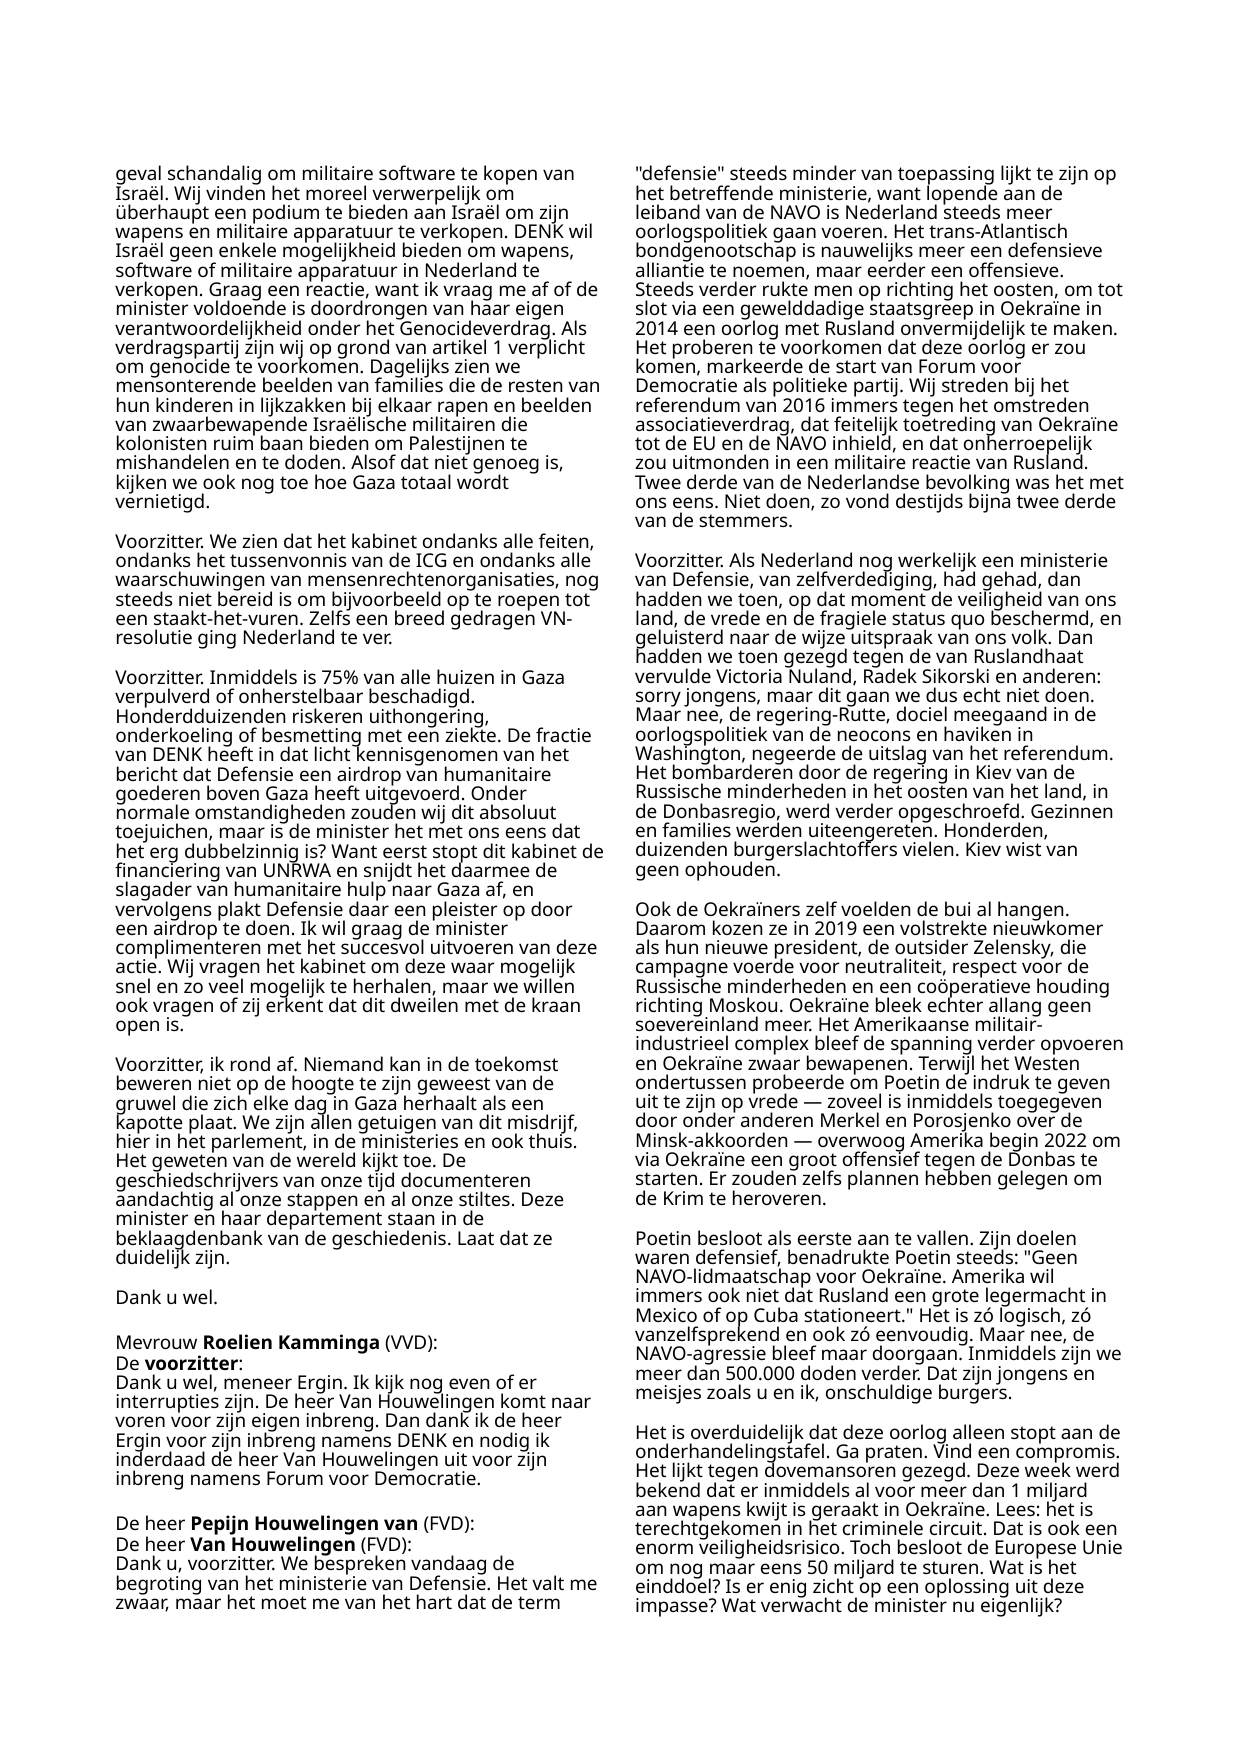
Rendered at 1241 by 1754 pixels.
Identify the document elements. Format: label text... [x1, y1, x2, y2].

text Dank u, voorzitter. We bespreken vandaag de begroting van het ministerie van Defensie. Het valt me zwaar, maar het moet me van het hart dat de term [115, 1555, 605, 1613]
text De heer Pepijn Houwelingen van (FVD): [115, 1510, 605, 1536]
text Voorzitter. Als Nederland nog werkelijk een ministerie van Defensie, van zelfverdediging, had gehad, dan hadden we toen, op dat moment de veiligheid van ons land, de vrede en de fragiele status quo beschermd, en geluisterd naar de wijze uitspraak van ons volk. Dan hadden we toen gezegd tegen de van Ruslandhaat vervulde Victoria Nuland, Radek Sikorski en anderen: sorry jongens, maar dit gaan we dus echt niet doen. Maar nee, de regering-Rutte, dociel meegaand in de oorlogspolitiek van de neocons en haviken in Washington, negeerde de uitslag van het referendum. Het bombarderen door de regering in Kiev van de Russische minderheden in het oosten van het land, in de Donbasregio, werd verder opgeschroefd. Gezinnen en families werden uiteengereten. Honderden, duizenden burgerslachtoffers vielen. Kiev wist van geen ophouden. [635, 552, 1125, 880]
text Voorzitter, ik rond af. Niemand kan in de toekomst beweren niet op de hoogte te zijn geweest van de gruwel die zich elke dag in Gaza herhaalt als een kapotte plaat. We zijn allen getuigen van dit misdrijf, hier in het parlement, in de ministeries en ook thuis. Het geweten van de wereld kijkt toe. De geschiedschrijvers van onze tijd documenteren aandachtig al onze stappen en al onze stiltes. Deze minister en haar departement staan in de beklaagdenbank van de geschiedenis. Laat dat ze duidelijk zijn. [115, 1056, 605, 1268]
text Dank u wel, meneer Ergin. Ik kijk nog even of er interrupties zijn. De heer Van Houwelingen komt naar voren voor zijn eigen inbreng. Dan dank ik de heer Ergin voor zijn inbreng namens DENK en nodig ik inderdaad de heer Van Houwelingen uit voor zijn inbreng namens Forum voor Democratie. [115, 1374, 605, 1489]
text Voorzitter. We zien dat het kabinet ondanks alle feiten, ondanks het tussenvonnis van de ICG en ondanks alle waarschuwingen van mensenrechtenorganisaties, nog steeds niet bereid is om bijvoorbeeld op te roepen tot een staakt-het-vuren. Zelfs een breed gedragen VN-resolutie ging Nederland te ver. [115, 533, 605, 648]
text Ook de Oekraïners zelf voelden de bui al hangen. Daarom kozen ze in 2019 een volstrekte nieuwkomer als hun nieuwe president, de outsider Zelensky, die campagne voerde voor neutraliteit, respect voor de Russische minderheden en een coöperatieve houding richting Moskou. Oekraïne bleek echter allang geen soevereinland meer. Het Amerikaanse militair-industrieel complex bleef de spanning verder opvoeren en Oekraïne zwaar bewapenen. Terwijl het Westen ondertussen probeerde om Poetin de indruk te geven uit te zijn op vrede — zoveel is inmiddels toegegeven door onder anderen Merkel en Porosjenko over de Minsk-akkoorden — overwoog Amerika begin 2022 om via Oekraïne een groot offensief tegen de Donbas te starten. Er zouden zelfs plannen hebben gelegen om de Krim te heroveren. [635, 901, 1125, 1209]
text "defensie" steeds minder van toepassing lijkt te zijn op het betreffende ministerie, want lopende aan de leiband van de NAVO is Nederland steeds meer oorlogspolitiek gaan voeren. Het trans-Atlantisch bondgenootschap is nauwelijks meer een defensieve alliantie te noemen, maar eerder een offensieve. Steeds verder rukte men op richting het oosten, om tot slot via een gewelddadige staatsgreep in Oekraïne in 2014 een oorlog met Rusland onvermijdelijk te maken. Het proberen te voorkomen dat deze oorlog er zou komen, markeerde de start van Forum voor Democratie als politieke partij. Wij streden bij het referendum van 2016 immers tegen het omstreden associatieverdrag, dat feitelijk toetreding van Oekraïne tot de EU en de NAVO inhield, en dat onherroepelijk zou uitmonden in een militaire reactie van Rusland. Twee derde van de Nederlandse bevolking was het met ons eens. Niet doen, zo vond destijds bijna twee derde van de stemmers. [635, 165, 1125, 531]
text Voorzitter. Inmiddels is 75% van alle huizen in Gaza verpulverd of onherstelbaar beschadigd. Honderdduizenden riskeren uithongering, onderkoeling of besmetting met een ziekte. De fractie van DENK heeft in dat licht kennisgenomen van het bericht dat Defensie een airdrop van humanitaire goederen boven Gaza heeft uitgevoerd. Onder normale omstandigheden zouden wij dit absoluut toejuichen, maar is de minister het met ons eens dat het erg dubbelzinnig is? Want eerst stopt dit kabinet de financiering van UNRWA en snijdt het daarmee de slagader van humanitaire hulp naar Gaza af, en vervolgens plakt Defensie daar een pleister op door een airdrop te doen. Ik wil graag de minister complimenteren met het succesvol uitvoeren van deze actie. Wij vragen het kabinet om deze waar mogelijk snel en zo veel mogelijk te herhalen, maar we willen ook vragen of zij erkent dat dit dweilen met de kraan open is. [115, 669, 605, 1035]
text Dank u wel. [115, 1289, 605, 1308]
text Mevrouw Roelien Kamminga (VVD): [115, 1329, 605, 1355]
text Het is overduidelijk dat deze oorlog alleen stopt aan de onderhandelingstafel. Ga praten. Vind een compromis. Het lijkt tegen dovemansoren gezegd. Deze week werd bekend dat er inmiddels al voor meer dan 1 miljard aan wapens kwijt is geraakt in Oekraïne. Lees: het is terechtgekomen in het criminele circuit. Dat is ook een enorm veiligheidsrisico. Toch besloot de Europese Unie om nog maar eens 50 miljard te sturen. Wat is het einddoel? Is er enig zicht op een oplossing uit deze impasse? Wat verwacht de minister nu eigenlijk? [635, 1424, 1125, 1616]
text De voorzitter: [115, 1355, 605, 1374]
text De heer Van Houwelingen (FVD): [115, 1536, 605, 1555]
text Poetin besloot als eerste aan te vallen. Zijn doelen waren defensief, benadrukte Poetin steeds: "Geen NAVO-lidmaatschap voor Oekraïne. Amerika wil immers ook niet dat Rusland een grote legermacht in Mexico of op Cuba stationeert." Het is zó logisch, zó vanzelfsprekend en ook zó eenvoudig. Maar nee, de NAVO-agressie bleef maar doorgaan. Inmiddels zijn we meer dan 500.000 doden verder. Dat zijn jongens en meisjes zoals u en ik, onschuldige burgers. [635, 1229, 1125, 1403]
text geval schandalig om militaire software te kopen van Israël. Wij vinden het moreel verwerpelijk om überhaupt een podium te bieden aan Israël om zijn wapens en militaire apparatuur te verkopen. DENK wil Israël geen enkele mogelijkheid bieden om wapens, software of militaire apparatuur in Nederland te verkopen. Graag een reactie, want ik vraag me af of de minister voldoende is doordrongen van haar eigen verantwoordelijkheid onder het Genocideverdrag. Als verdragspartij zijn wij op grond van artikel 1 verplicht om genocide te voorkomen. Dagelijks zien we mensonterende beelden van families die de resten van hun kinderen in lijkzakken bij elkaar rapen en beelden van zwaarbewapende Israëlische militairen die kolonisten ruim baan bieden om Palestijnen te mishandelen en te doden. Alsof dat niet genoeg is, kijken we ook nog toe hoe Gaza totaal wordt vernietigd. [115, 165, 605, 512]
